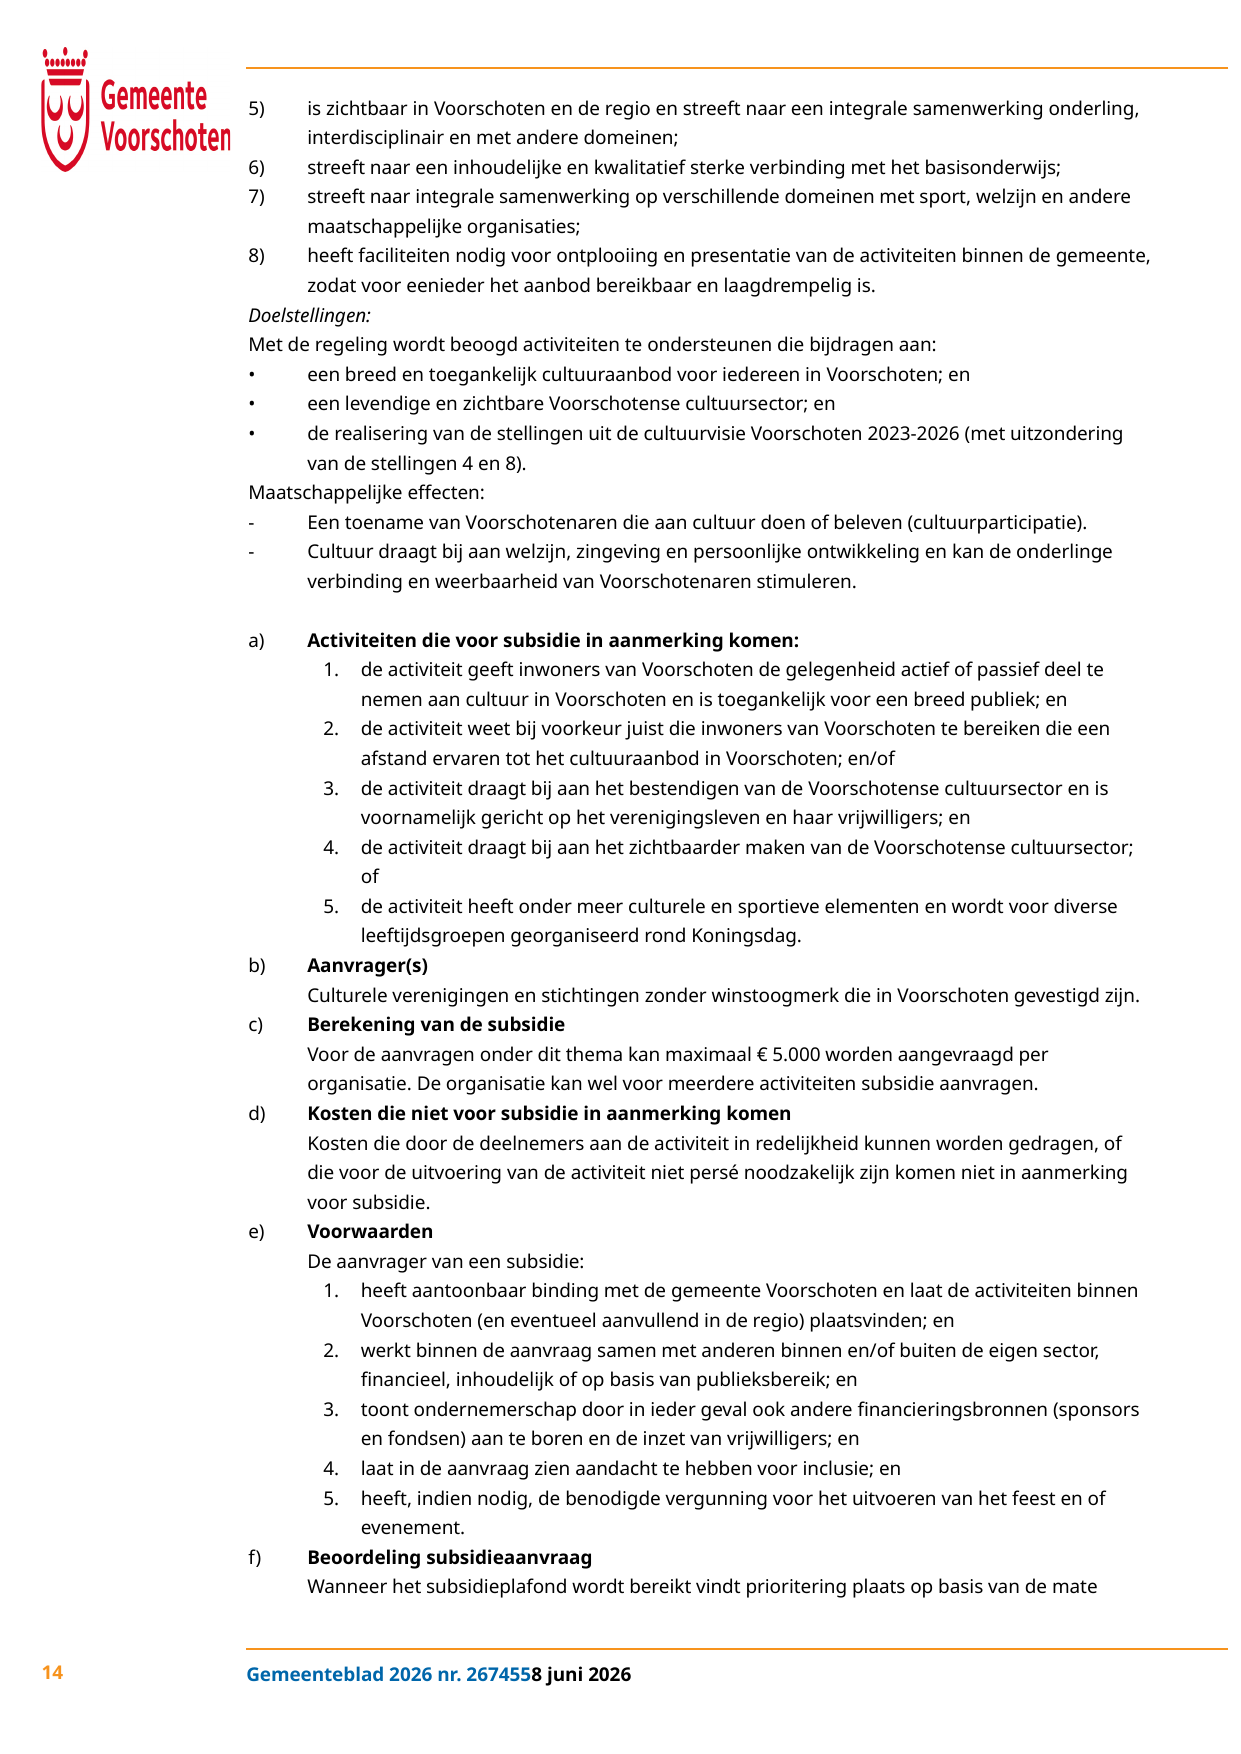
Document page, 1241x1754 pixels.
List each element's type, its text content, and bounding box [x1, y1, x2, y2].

text Met de regeling wordt beoogd activiteiten te ondersteunen die bijdragen aan: [248, 331, 1152, 357]
list is zichtbaar in Voorschoten en de regio en streeft naar een integrale samenwerking onderling, interdisciplinair en met andere domeinen; [248, 95, 1152, 150]
list laat in de aanvraag zien aandacht te hebben voor inclusie; en [323, 1455, 1152, 1481]
list de activiteit weet bij voorkeur juist die inwoners van Voorschoten te bereiken die een afstand ervaren tot het cultuuraanbod in Voorschoten; en/of [323, 716, 1152, 771]
list de activiteit draagt bij aan het zichtbaarder maken van de Voorschotense cultuursector; of [323, 834, 1152, 889]
list Activiteiten die voor subsidie in aanmerking komen: [248, 627, 1152, 652]
list werkt binnen de aanvraag samen met anderen binnen en/of buiten de eigen sector, financieel, inhoudelijk of op basis van publieksbereik; en [323, 1337, 1152, 1392]
list heeft aantoonbaar binding met de gemeente Voorschoten en laat de activiteiten binnen Voorschoten (en eventueel aanvullend in de regio) plaatsvinden; en [323, 1278, 1152, 1333]
list de realisering van de stellingen uit de cultuurvisie Voorschoten 2023-2026 (met uitzondering van de stellingen 4 en 8). [248, 420, 1152, 476]
list Voorwaarden [248, 1218, 1152, 1244]
list Kosten die door de deelnemers aan de activiteit in redelijkheid kunnen worden gedragen, of die voor de uitvoering van de activiteit niet persé noodzakelijk zijn komen niet in aanmerking voor subsidie. [248, 1130, 1152, 1214]
list de activiteit heeft onder meer culturele en sportieve elementen en wordt voor diverse leeftijdsgroepen georganiseerd rond Koningsdag. [323, 893, 1152, 948]
list de activiteit draagt bij aan het bestendigen van de Voorschotense cultuursector en is voornamelijk gericht op het verenigingsleven en haar vrijwilligers; en [323, 775, 1152, 830]
table_header Maatschappelijke effecten: Een toename van Voorschotenaren die aan cultuur doen of beleven (cultuurparticipatie). Cultuur draagt bij aan welzijn, zingeving en persoonlijke ontwikkeling en kan de onderlinge verbinding en weerbaarheid van Voorschotenaren stimuleren. [248, 480, 1152, 594]
list toont ondernemerschap door in ieder geval ook andere financieringsbronnen (sponsors en fondsen) aan te boren en de inzet van vrijwilligers; en [323, 1396, 1152, 1451]
list Culturele verenigingen en stichtingen zonder winstoogmerk die in Voorschoten gevestigd zijn. [248, 982, 1152, 1007]
list Berekening van de subsidie [248, 1011, 1152, 1037]
list heeft faciliteiten nodig voor ontplooiing en presentatie van de activiteiten binnen de gemeente, zodat voor eenieder het aanbod bereikbaar en laagdrempelig is. [248, 243, 1152, 298]
picture [41, 47, 231, 172]
list Wanneer het subsidieplafond wordt bereikt vindt prioritering plaats op basis van de mate [248, 1573, 1152, 1599]
text Doelstellingen: [248, 302, 1152, 328]
list een breed en toegankelijk cultuuraanbod voor iedereen in Voorschoten; en [248, 361, 1152, 387]
list heeft, indien nodig, de benodigde vergunning voor het uitvoeren van het feest en of evenement. [323, 1485, 1152, 1540]
list Kosten die niet voor subsidie in aanmerking komen [248, 1100, 1152, 1126]
list streeft naar integrale samenwerking op verschillende domeinen met sport, welzijn en andere maatschappelijke organisaties; [248, 183, 1152, 239]
list Aanvrager(s) [248, 952, 1152, 978]
list De aanvrager van een subsidie: [248, 1248, 1152, 1274]
list de activiteit geeft inwoners van Voorschoten de gelegenheid actief of passief deel te nemen aan cultuur in Voorschoten en is toegankelijk voor een breed publiek; en [323, 656, 1152, 712]
list een levendige en zichtbare Voorschotense cultuursector; en [248, 391, 1152, 416]
list Beoordeling subsidieaanvraag [248, 1544, 1152, 1569]
list streeft naar een inhoudelijke en kwalitatief sterke verbinding met het basisonderwijs; [248, 154, 1152, 180]
list Voor de aanvragen onder dit thema kan maximaal € 5.000 worden aangevraagd per organisatie. De organisatie kan wel voor meerdere activiteiten subsidie aanvragen. [248, 1041, 1152, 1096]
